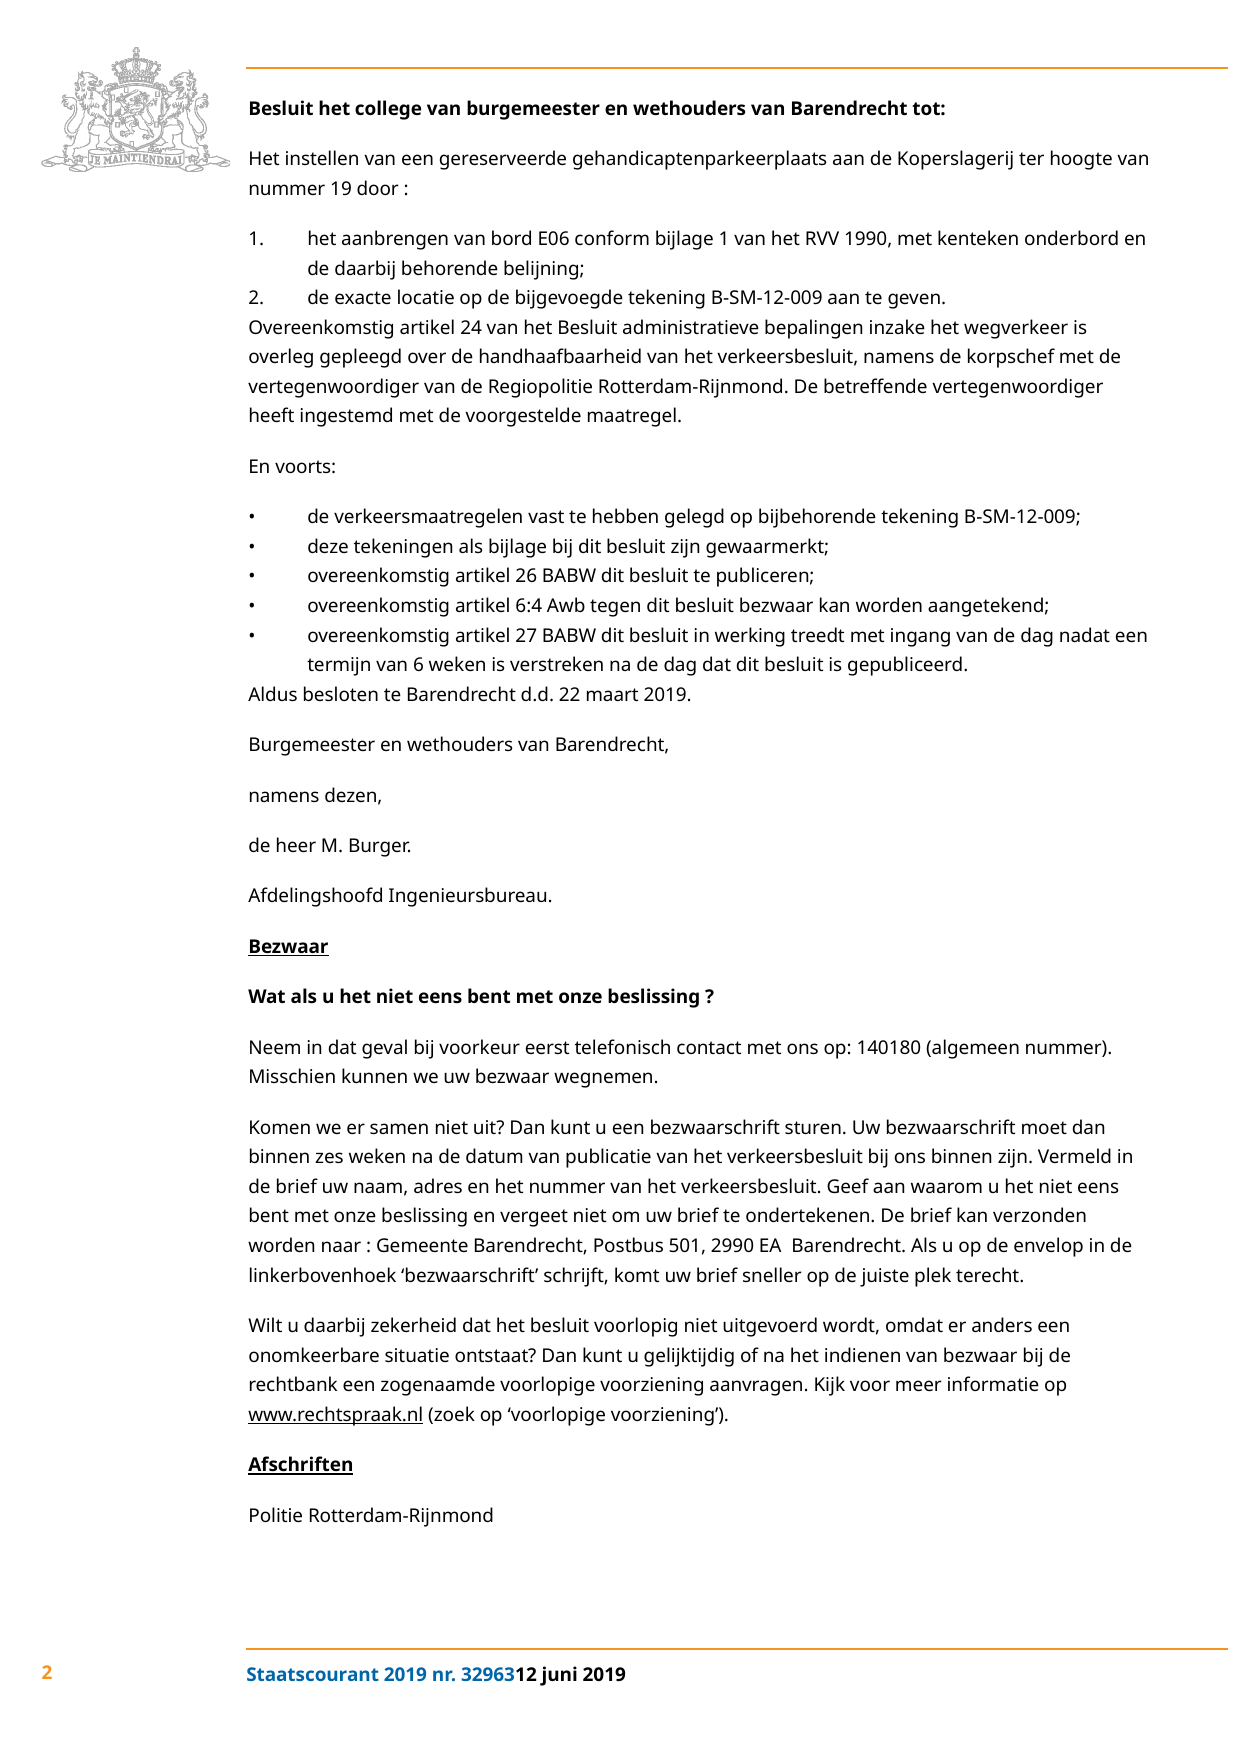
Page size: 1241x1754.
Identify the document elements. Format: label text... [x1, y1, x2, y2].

list overeenkomstig artikel 6:4 Awb tegen dit besluit bezwaar kan worden aangetekend; [248, 592, 1152, 618]
text Besluit het college van burgemeester en wethouders van Barendrecht tot: [248, 95, 1152, 121]
text Afdelingshoofd Ingenieursbureau. [248, 883, 1152, 908]
list overeenkomstig artikel 27 BABW dit besluit in werking treedt met ingang van de dag nadat een termijn van 6 weken is verstreken na de dag dat dit besluit is gepubliceerd. [248, 622, 1152, 677]
text de heer M. Burger. [248, 832, 1152, 858]
text Wilt u daarbij zekerheid dat het besluit voorlopig niet uitgevoerd wordt, omdat er anders een onomkeerbare situatie ontstaat? Dan kunt u gelijktijdig of na het indienen van bezwaar bij de rechtbank een zogenaamde voorlopige voorziening aanvragen. Kijk voor meer informatie op www.rechtspraak.nl (zoek op ‘voorlopige voorziening’). [248, 1312, 1152, 1427]
list de exacte locatie op de bijgevoegde tekening B-SM-12-009 aan te geven. [248, 284, 1152, 310]
text namens dezen, [248, 782, 1152, 808]
text Politie Rotterdam-Rijnmond [248, 1502, 1152, 1528]
list overeenkomstig artikel 26 BABW dit besluit te publiceren; [248, 563, 1152, 588]
list het aanbrengen van bord E06 conform bijlage 1 van het RVV 1990, met kenteken onderbord en de daarbij behorende belijning; [248, 225, 1152, 281]
text Neem in dat geval bij voorkeur eerst telefonisch contact met ons op: 140180 (algemeen nummer). Misschien kunnen we uw bezwaar wegnemen. [248, 1034, 1152, 1089]
text Wat als u het niet eens bent met onze beslissing ? [248, 983, 1152, 1009]
picture [41, 47, 231, 172]
text Het instellen van een gereserveerde gehandicaptenparkeerplaats aan de Koperslagerij ter hoogte van nummer 19 door : [248, 145, 1152, 201]
text Overeenkomstig artikel 24 van het Besluit administratieve bepalingen inzake het wegverkeer is overleg gepleegd over de handhaafbaarheid van het verkeersbesluit, namens de korpschef met de vertegenwoordiger van de Regiopolitie Rotterdam-Rijnmond. De betreffende vertegenwoordiger heeft ingestemd met de voorgestelde maatregel. [248, 314, 1152, 428]
text Aldus besloten te Barendrecht d.d. 22 maart 2019. [248, 681, 1152, 707]
text Komen we er samen niet uit? Dan kunt u een bezwaarschrift sturen. Uw bezwaarschrift moet dan binnen zes weken na de datum van publicatie van het verkeersbesluit bij ons binnen zijn. Vermeld in de brief uw naam, adres en het nummer van het verkeersbesluit. Geef aan waarom u het niet eens bent met onze beslissing en vergeet niet om uw brief te ondertekenen. De brief kan verzonden worden naar : Gemeente Barendrecht, Postbus 501, 2990 EA Barendrecht. Als u op de envelop in de linkerbovenhoek ‘bezwaarschrift’ schrijft, komt uw brief sneller op de juiste plek terecht. [248, 1114, 1152, 1288]
text Bezwaar [248, 933, 1152, 959]
list de verkeersmaatregelen vast te hebben gelegd op bijbehorende tekening B-SM-12-009; [248, 503, 1152, 529]
list deze tekeningen als bijlage bij dit besluit zijn gewaarmerkt; [248, 533, 1152, 559]
text Burgemeester en wethouders van Barendrecht, [248, 731, 1152, 757]
text Afschriften [248, 1451, 1152, 1477]
text En voorts: [248, 453, 1152, 479]
